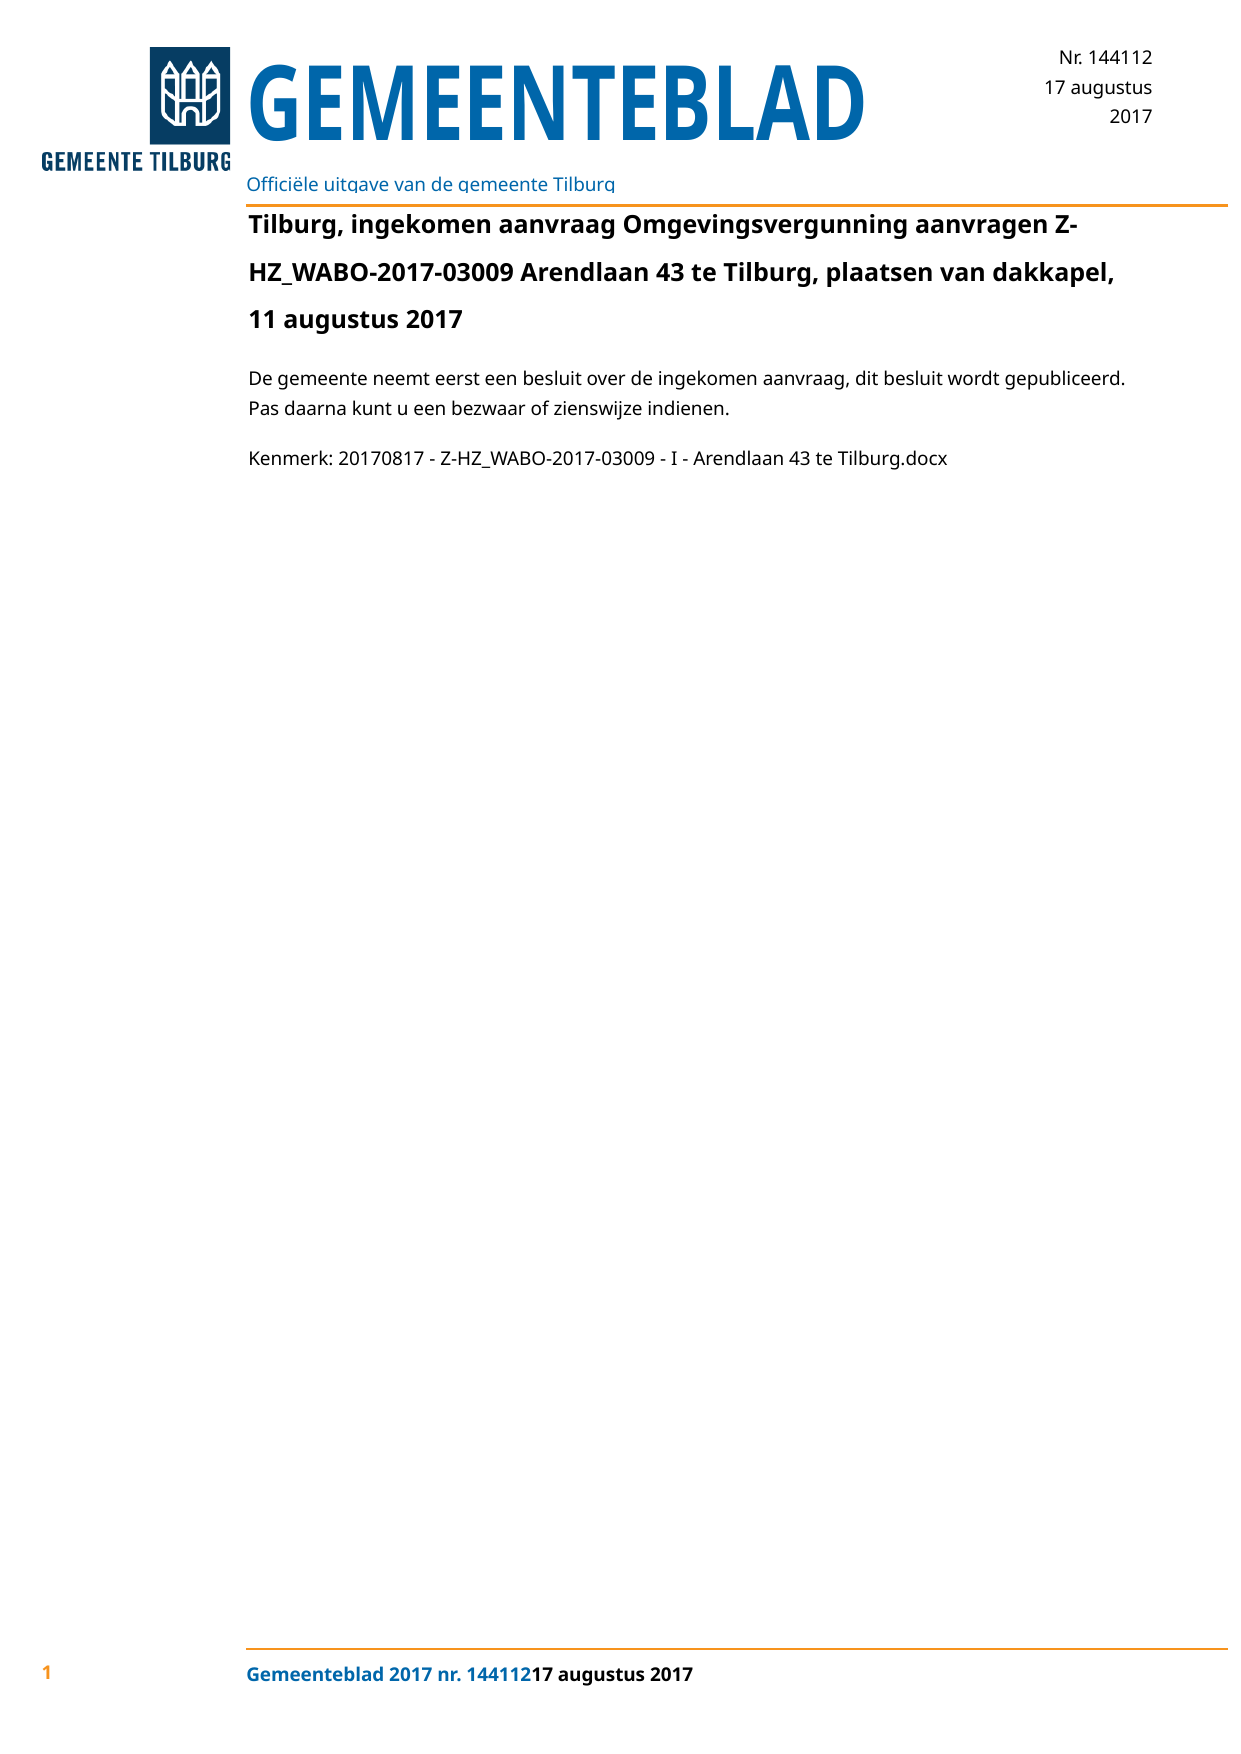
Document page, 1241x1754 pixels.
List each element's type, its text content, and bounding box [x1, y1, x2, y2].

picture [41, 47, 231, 172]
text De gemeente neemt eerst een besluit over de ingekomen aanvraag, dit besluit wordt gepubliceerd. Pas daarna kunt u een bezwaar of zienswijze indienen. [248, 366, 1152, 421]
text Tilburg, ingekomen aanvraag Omgevingsvergunning aanvragen Z-HZ_WABO-2017-03009 Arendlaan 43 te Tilburg, plaatsen van dakkapel, 11 augustus 2017 [248, 207, 1152, 336]
text Kenmerk: 20170817 - Z-HZ_WABO-2017-03009 - I - Arendlaan 43 te Tilburg.docx [248, 446, 1152, 471]
